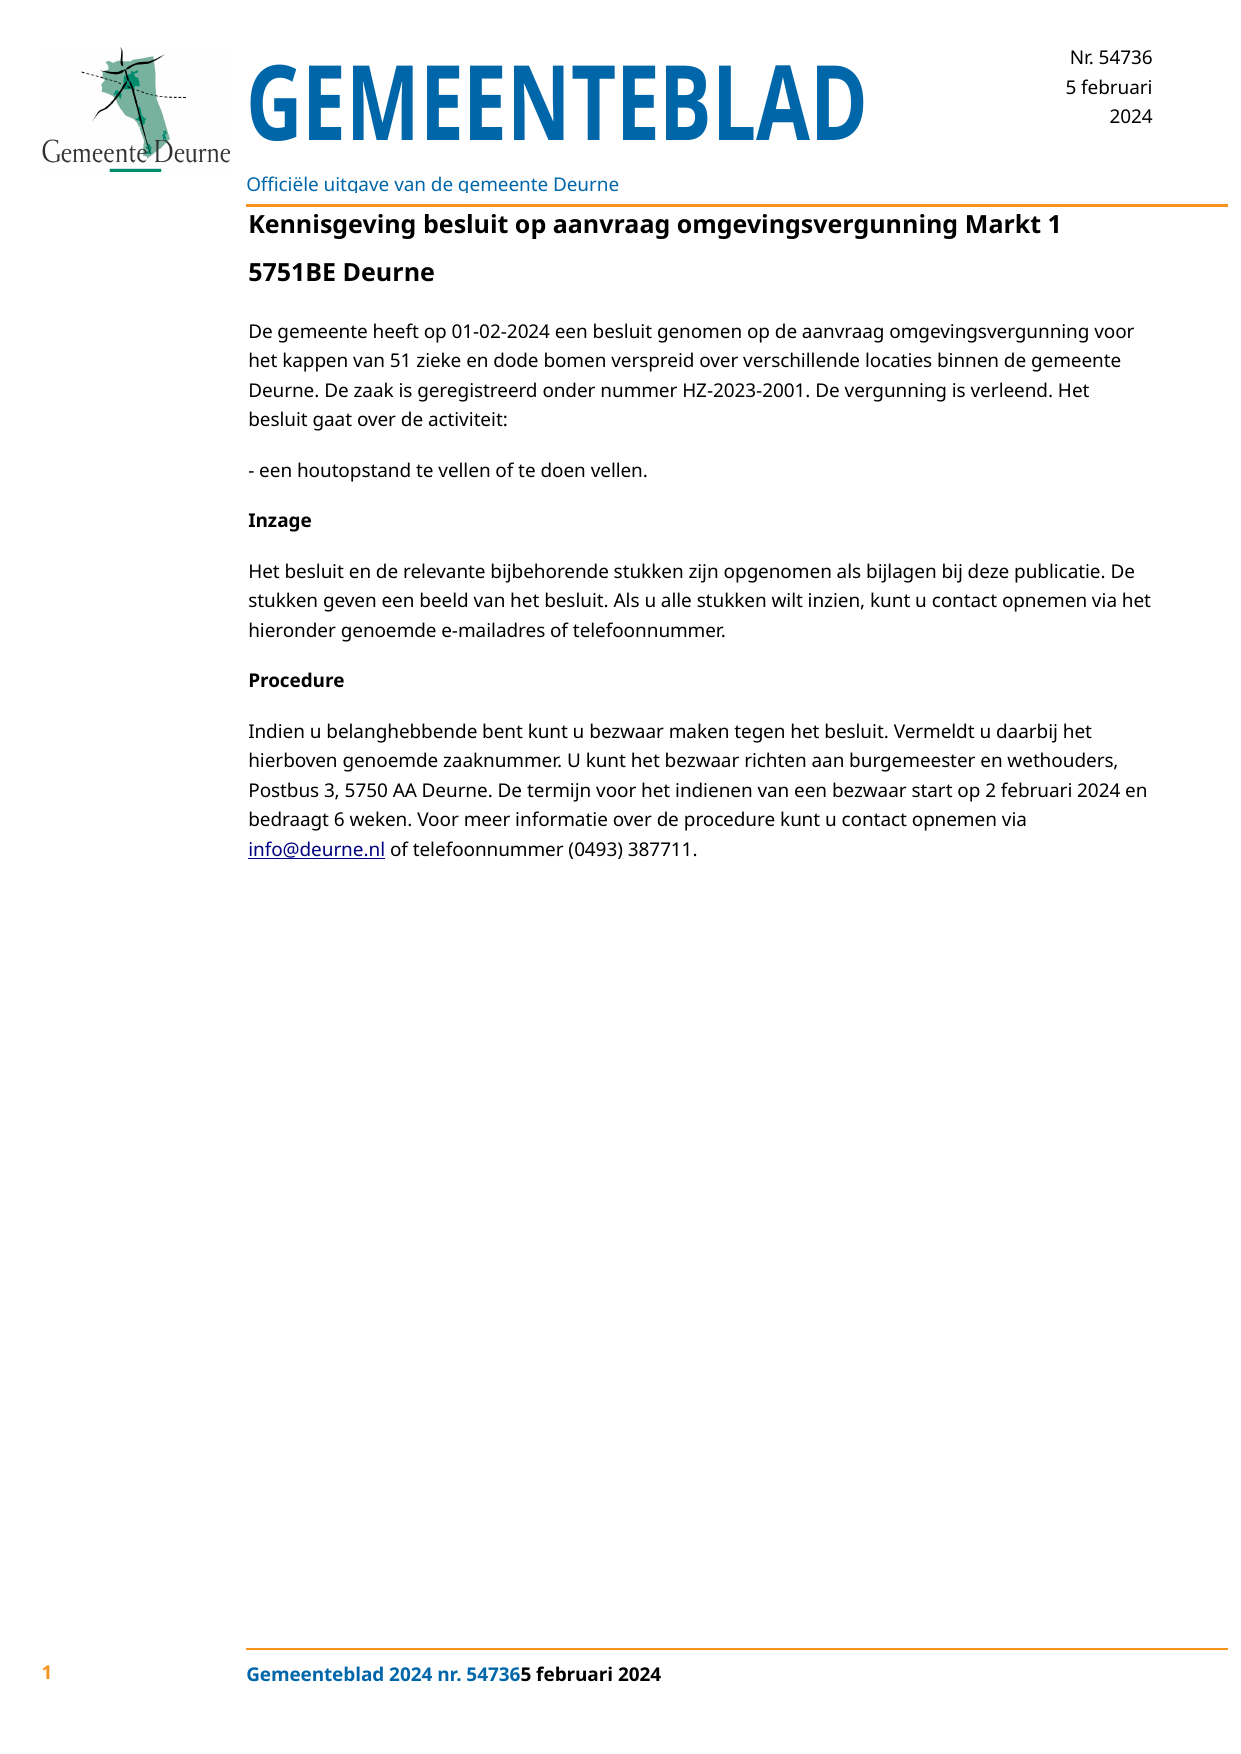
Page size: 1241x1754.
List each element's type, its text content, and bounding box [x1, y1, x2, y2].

text Inzage [248, 507, 1152, 533]
text De gemeente heeft op 01-02-2024 een besluit genomen op de aanvraag omgevingsvergunning voor het kappen van 51 zieke en dode bomen verspreid over verschillende locaties binnen de gemeente Deurne. De zaak is geregistreerd onder nummer HZ-2023-2001. De vergunning is verleend. Het besluit gaat over de activiteit: [248, 318, 1152, 432]
text Kennisgeving besluit op aanvraag omgevingsvergunning Markt 1 5751BE Deurne [248, 207, 1152, 288]
text Indien u belanghebbende bent kunt u bezwaar maken tegen het besluit. Vermeldt u daarbij het hierboven genoemde zaaknummer. U kunt het bezwaar richten aan burgemeester en wethouders, Postbus 3, 5750 AA Deurne. De termijn voor het indienen van een bezwaar start op 2 februari 2024 en bedraagt 6 weken. Voor meer informatie over de procedure kunt u contact opnemen via info@deurne.nl of telefoonnummer (0493) 387711. [248, 718, 1152, 862]
text Procedure [248, 667, 1152, 693]
text - een houtopstand te vellen of te doen vellen. [248, 457, 1152, 483]
text Het besluit en de relevante bijbehorende stukken zijn opgenomen als bijlagen bij deze publicatie. De stukken geven een beeld van het besluit. Als u alle stukken wilt inzien, kunt u contact opnemen via het hieronder genoemde e-mailadres of telefoonnummer. [248, 558, 1152, 643]
picture [41, 47, 231, 172]
